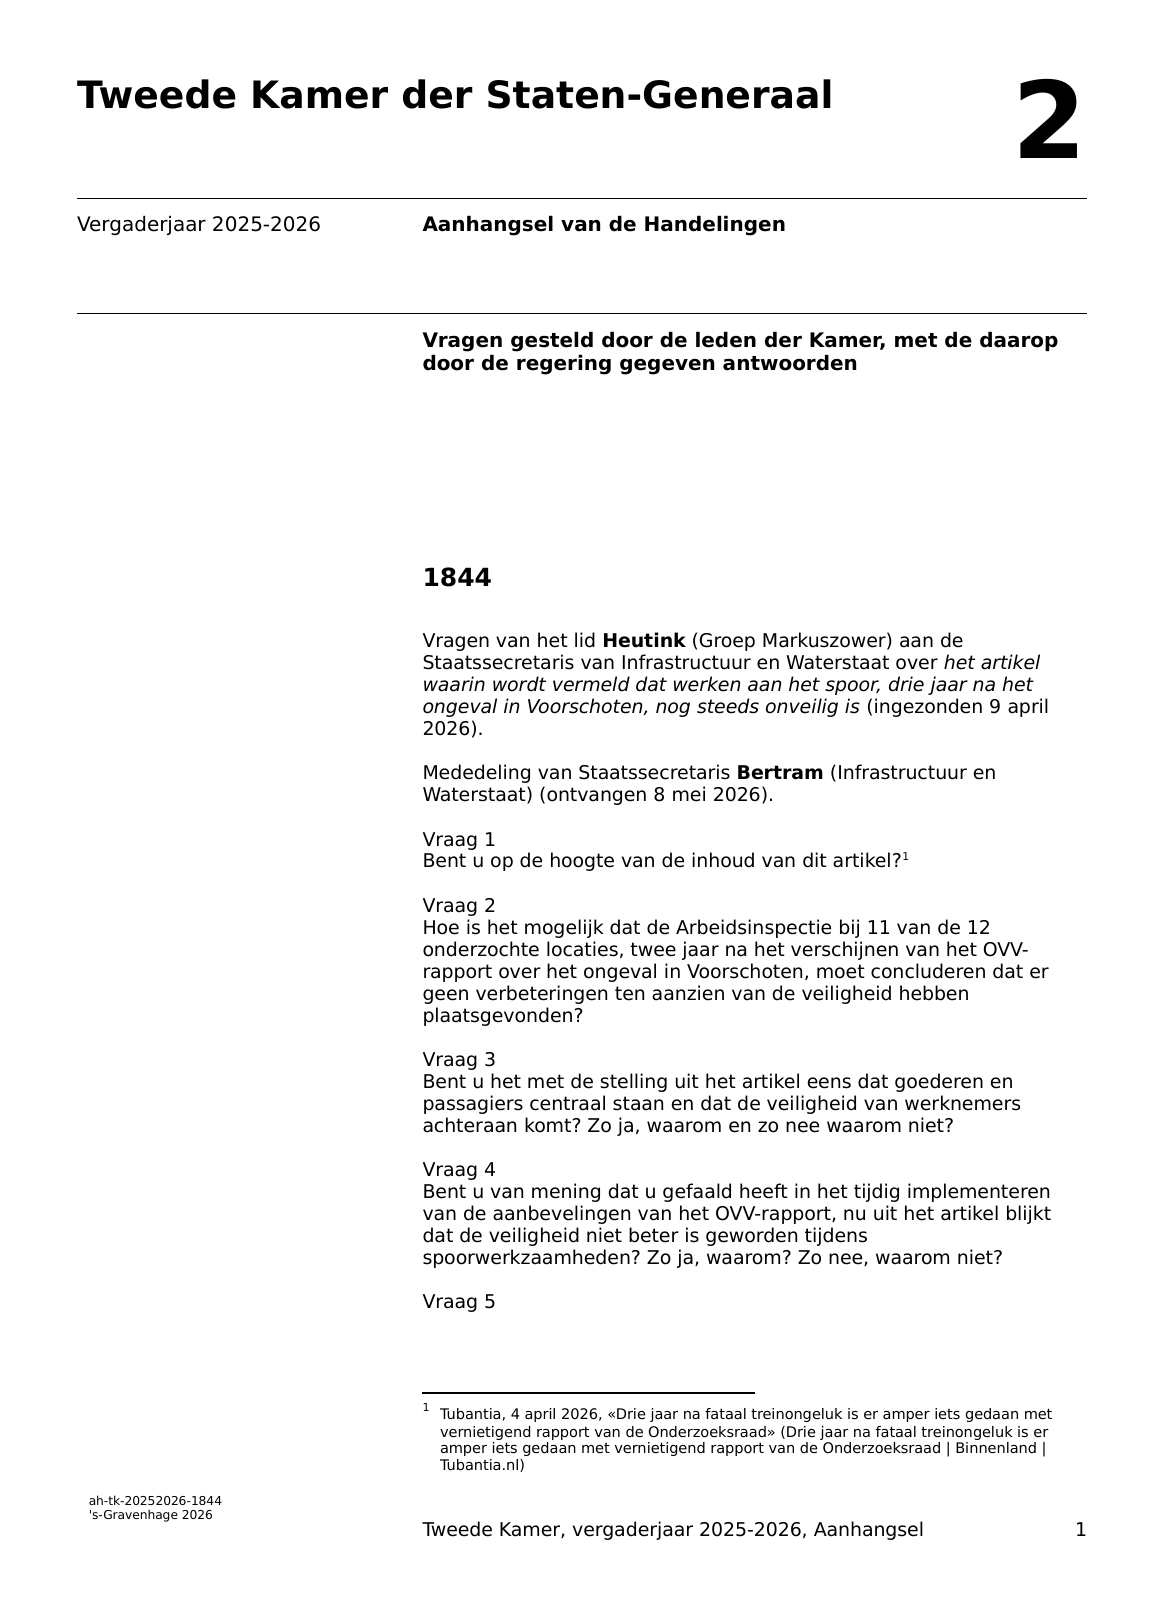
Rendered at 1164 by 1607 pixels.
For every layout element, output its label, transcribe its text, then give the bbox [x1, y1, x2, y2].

text ah-tk-20252026-1844 [88, 1494, 323, 1508]
table_cell [77, 314, 422, 375]
text Vraag 3 [422, 1049, 1087, 1071]
text Vraag 4 [422, 1159, 1087, 1181]
text Bent u het met de stelling uit het artikel eens dat goederen en passagiers centraal staan en dat de veiligheid van werknemers achteraan komt? Zo ja, waarom en zo nee waarom niet? [422, 1071, 1087, 1137]
table_cell Aanhangsel van de Handelingen [422, 199, 1087, 313]
text Vragen van het lid Heutink (Groep Markuszower) aan de Staatssecretaris van Infrastructuur en Waterstaat over het artikel waarin wordt vermeld dat werken aan het spoor, drie jaar na het ongeval in Voorschoten, nog steeds onveilig is (ingezonden 9 april 2026). [422, 630, 1087, 740]
table_cell Vergaderjaar 2025-2026 [77, 199, 422, 313]
text Hoe is het mogelijk dat de Arbeidsinspectie bij 11 van de 12 onderzochte locaties, twee jaar na het verschijnen van het OVV-rapport over het ongeval in Voorschoten, moet concluderen dat er geen verbeteringen ten aanzien van de veiligheid hebben plaatsgevonden? [422, 917, 1087, 1026]
text Vraag 2 [422, 894, 1087, 917]
table_cell Vragen gesteld door de leden der Kamer, met de daarop door de regering gegeven antwoorden [422, 314, 1087, 375]
text Tubantia, 4 april 2026, «Drie jaar na fataal treinongeluk is er amper iets gedaan met vernietigend rapport van de Onderzoeksraad» (Drie jaar na fataal treinongeluk is er amper iets gedaan met vernietigend rapport van de Onderzoeksraad | Binnenland | Tubantia.nl) [422, 1402, 1087, 1474]
text Bent u op de hoogte van de inhoud van dit artikel? [422, 850, 1087, 872]
text 's-Gravenhage 2026 [88, 1508, 323, 1522]
text Mededeling van Staatssecretaris Bertram (Infrastructuur en Waterstaat) (ontvangen 8 mei 2026). [422, 762, 1087, 806]
text Vraag 5 [422, 1291, 1087, 1313]
table_header Tweede Kamer der Staten-Generaal [77, 59, 886, 198]
text Vraag 1 [422, 828, 1087, 850]
table_header 2 [886, 59, 1087, 198]
text 1844 [422, 563, 1087, 592]
text Bent u van mening dat u gefaald heeft in het tijdig implementeren van de aanbevelingen van het OVV-rapport, nu uit het artikel blijkt dat de veiligheid niet beter is geworden tijdens spoorwerkzaamheden? Zo ja, waarom? Zo nee, waarom niet? [422, 1181, 1087, 1269]
